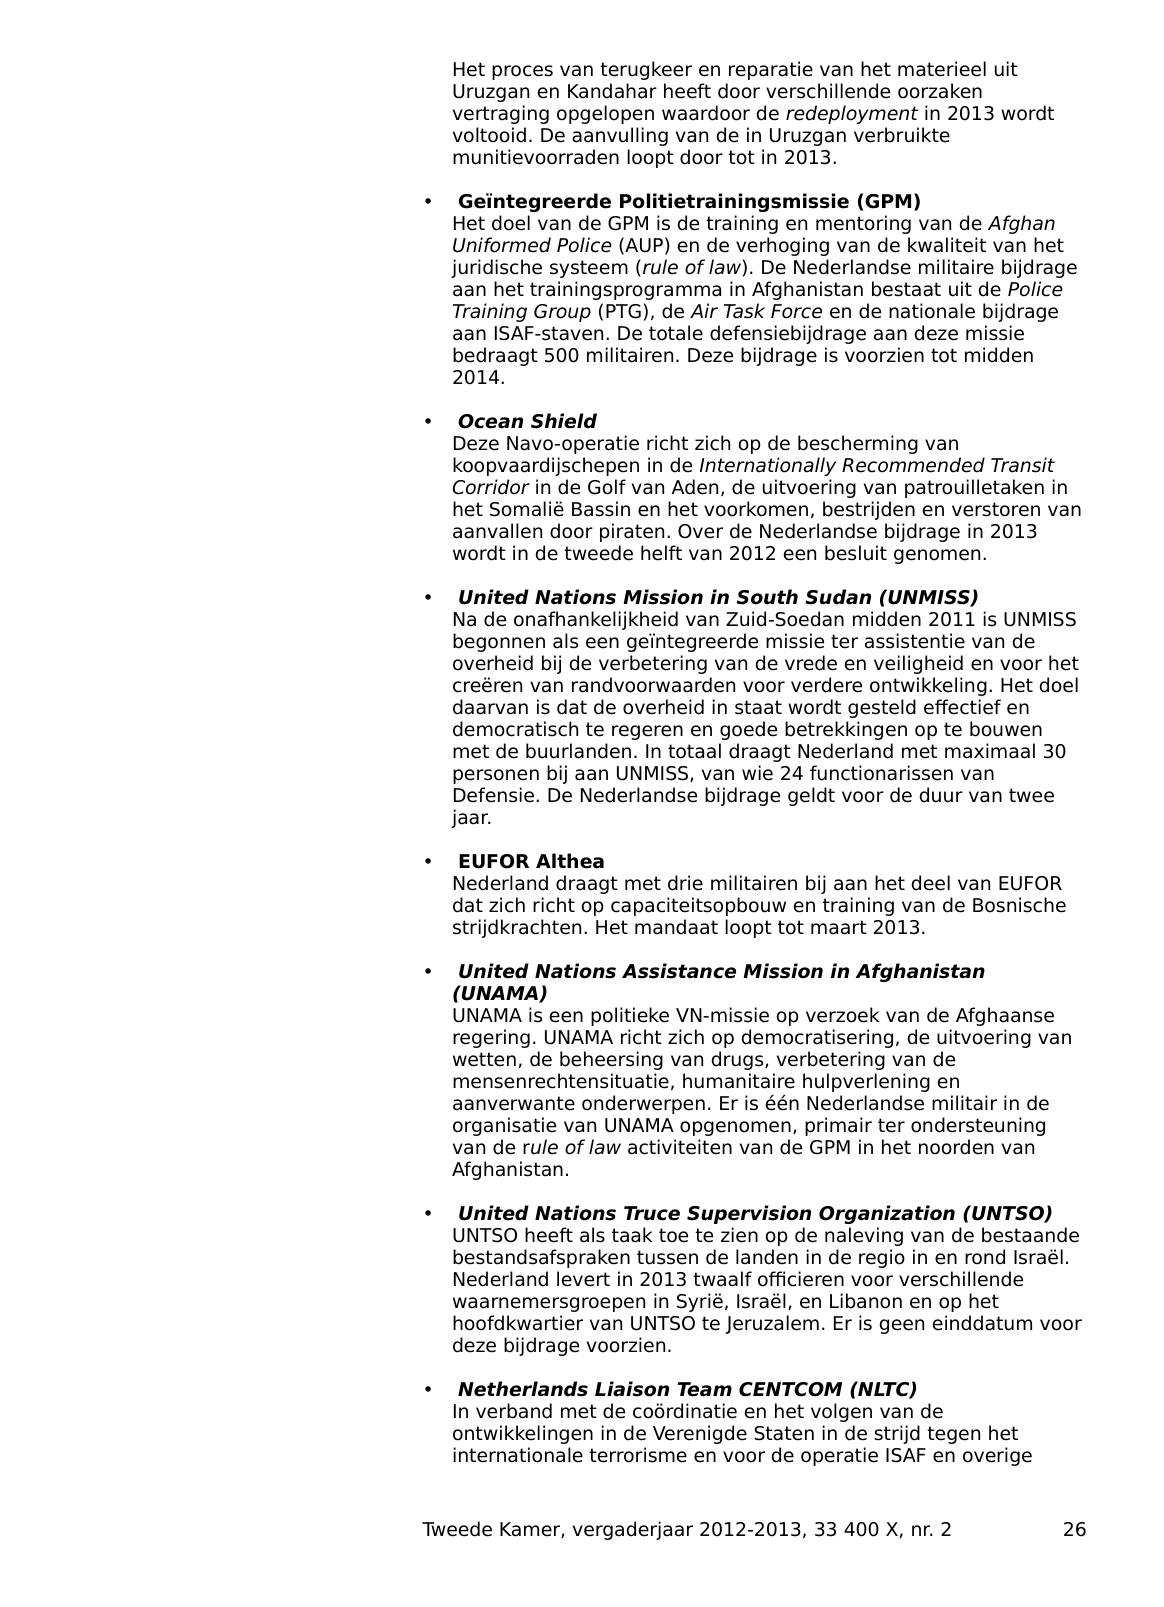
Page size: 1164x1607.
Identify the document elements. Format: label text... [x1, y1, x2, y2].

text Het doel van de GPM is de training en mentoring van de Afghan Uniformed Police (AUP) en de verhoging van de kwaliteit van het juridische systeem (rule of law). De Nederlandse militaire bijdrage aan het trainingsprogramma in Afghanistan bestaat uit de Police Training Group (PTG), de Air Task Force en de nationale bijdrage aan ISAF-staven. De totale defensiebijdrage aan deze missie bedraagt 500 militairen. Deze bijdrage is voorzien tot midden 2014. [452, 213, 1087, 389]
text Na de onafhankelijkheid van Zuid-Soedan midden 2011 is UNMISS begonnen als een geïntegreerde missie ter assistentie van de overheid bij de verbetering van de vrede en veiligheid en voor het creëren van randvoorwaarden voor verdere ontwikkeling. Het doel daarvan is dat de overheid in staat wordt gesteld effectief en democratisch te regeren en goede betrekkingen op te bouwen met de buurlanden. In totaal draagt Nederland met maximaal 30 personen bij aan UNMISS, van wie 24 functionarissen van Defensie. De Nederlandse bijdrage geldt voor de duur van twee jaar. [452, 609, 1087, 829]
text UNAMA is een politieke VN-missie op verzoek van de Afghaanse regering. UNAMA richt zich op democratisering, de uitvoering van wetten, de beheersing van drugs, verbetering van de mensenrechtensituatie, humanitaire hulpverlening en aanverwante onderwerpen. Er is één Nederlandse militair in de organisatie van UNAMA opgenomen, primair ter ondersteuning van de rule of law activiteiten van de GPM in het noorden van Afghanistan. [452, 1005, 1087, 1181]
text • Geïntegreerde Politietrainingsmissie (GPM) [422, 191, 1087, 213]
text • United Nations Assistance Mission in Afghanistan (UNAMA) [422, 961, 1087, 1005]
text • EUFOR Althea [422, 851, 1087, 873]
text • Ocean Shield [422, 411, 1087, 433]
text • United Nations Truce Supervision Organization (UNTSO) [422, 1203, 1087, 1225]
text Deze Navo-operatie richt zich op de bescherming van koopvaardijschepen in de Internationally Recommended Transit Corridor in de Golf van Aden, de uitvoering van patrouilletaken in het Somalië Bassin en het voorkomen, bestrijden en verstoren van aanvallen door piraten. Over de Nederlandse bijdrage in 2013 wordt in de tweede helft van 2012 een besluit genomen. [452, 433, 1087, 565]
text Het proces van terugkeer en reparatie van het materieel uit Uruzgan en Kandahar heeft door verschillende oorzaken vertraging opgelopen waardoor de redeployment in 2013 wordt voltooid. De aanvulling van de in Uruzgan verbruikte munitievoorraden loopt door tot in 2013. [452, 59, 1087, 169]
text • Netherlands Liaison Team CENTCOM (NLTC) [422, 1379, 1087, 1401]
text UNTSO heeft als taak toe te zien op de naleving van de bestaande bestandsafspraken tussen de landen in de regio in en rond Israël. Nederland levert in 2013 twaalf officieren voor verschillende waarnemersgroepen in Syrië, Israël, en Libanon en op het hoofdkwartier van UNTSO te Jeruzalem. Er is geen einddatum voor deze bijdrage voorzien. [452, 1225, 1087, 1357]
text In verband met de coördinatie en het volgen van de ontwikkelingen in de Verenigde Staten in de strijd tegen het internationale terrorisme en voor de operatie ISAF en overige [452, 1401, 1087, 1467]
text • United Nations Mission in South Sudan (UNMISS) [422, 587, 1087, 609]
text Nederland draagt met drie militairen bij aan het deel van EUFOR dat zich richt op capaciteitsopbouw en training van de Bosnische strijdkrachten. Het mandaat loopt tot maart 2013. [452, 873, 1087, 939]
